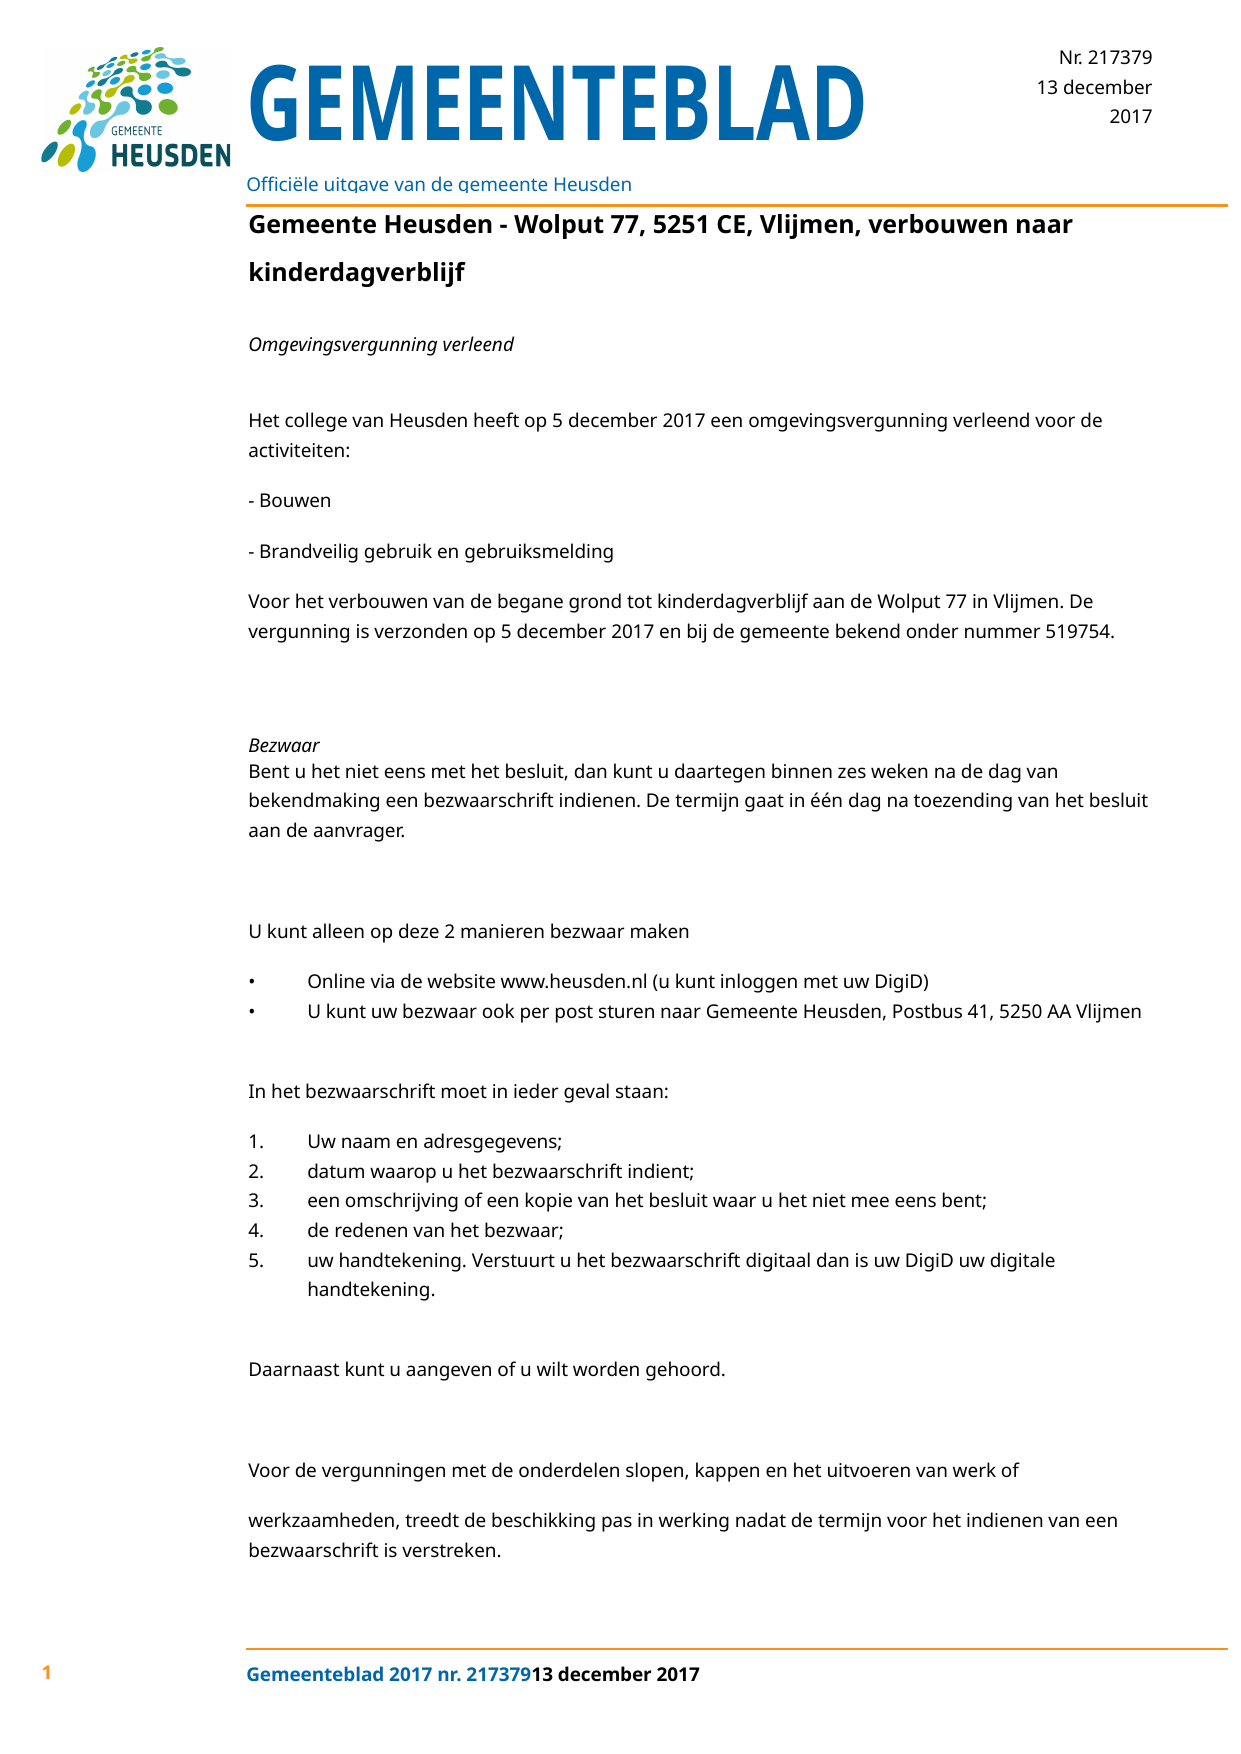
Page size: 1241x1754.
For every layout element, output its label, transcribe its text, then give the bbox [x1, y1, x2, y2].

list Uw naam en adresgegevens; [248, 1128, 1152, 1154]
text In het bezwaarschrift moet in ieder geval staan: [248, 1078, 1152, 1104]
list een omschrijving of een kopie van het besluit waar u het niet mee eens bent; [248, 1188, 1152, 1213]
text Voor de vergunningen met de onderdelen slopen, kappen en het uitvoeren van werk of [248, 1457, 1152, 1483]
text Omgevingsvergunning verleend [248, 331, 1152, 357]
text Het college van Heusden heeft op 5 december 2017 een omgevingsvergunning verleend voor de activiteiten: [248, 408, 1152, 463]
list uw handtekening. Verstuurt u het bezwaarschrift digitaal dan is uw DigiD uw digitale handtekening. [248, 1247, 1152, 1302]
picture [41, 47, 231, 172]
text Bent u het niet eens met het besluit, dan kunt u daartegen binnen zes weken na de dag van bekendmaking een bezwaarschrift indienen. De termijn gaat in één dag na toezending van het besluit aan de aanvrager. [248, 758, 1152, 843]
list de redenen van het bezwaar; [248, 1217, 1152, 1243]
list Online via de website www.heusden.nl (u kunt inloggen met uw DigiD) [248, 968, 1152, 994]
text U kunt alleen op deze 2 manieren bezwaar maken [248, 918, 1152, 944]
text Daarnaast kunt u aangeven of u wilt worden gehoord. [248, 1356, 1152, 1382]
text Voor het verbouwen van de begane grond tot kinderdagverblijf aan de Wolput 77 in Vlijmen. De vergunning is verzonden op 5 december 2017 en bij de gemeente bekend onder nummer 519754. [248, 588, 1152, 644]
list U kunt uw bezwaar ook per post sturen naar Gemeente Heusden, Postbus 41, 5250 AA Vlijmen [248, 998, 1152, 1024]
text - Bouwen [248, 488, 1152, 513]
list datum waarop u het bezwaarschrift indient; [248, 1158, 1152, 1184]
text - Brandveilig gebruik en gebruiksmelding [248, 538, 1152, 564]
text Bezwaar [248, 732, 1152, 758]
text Gemeente Heusden - Wolput 77, 5251 CE, Vlijmen, verbouwen naar kinderdagverblijf [248, 207, 1152, 288]
text werkzaamheden, treedt de beschikking pas in werking nadat de termijn voor het indienen van een bezwaarschrift is verstreken. [248, 1508, 1152, 1563]
